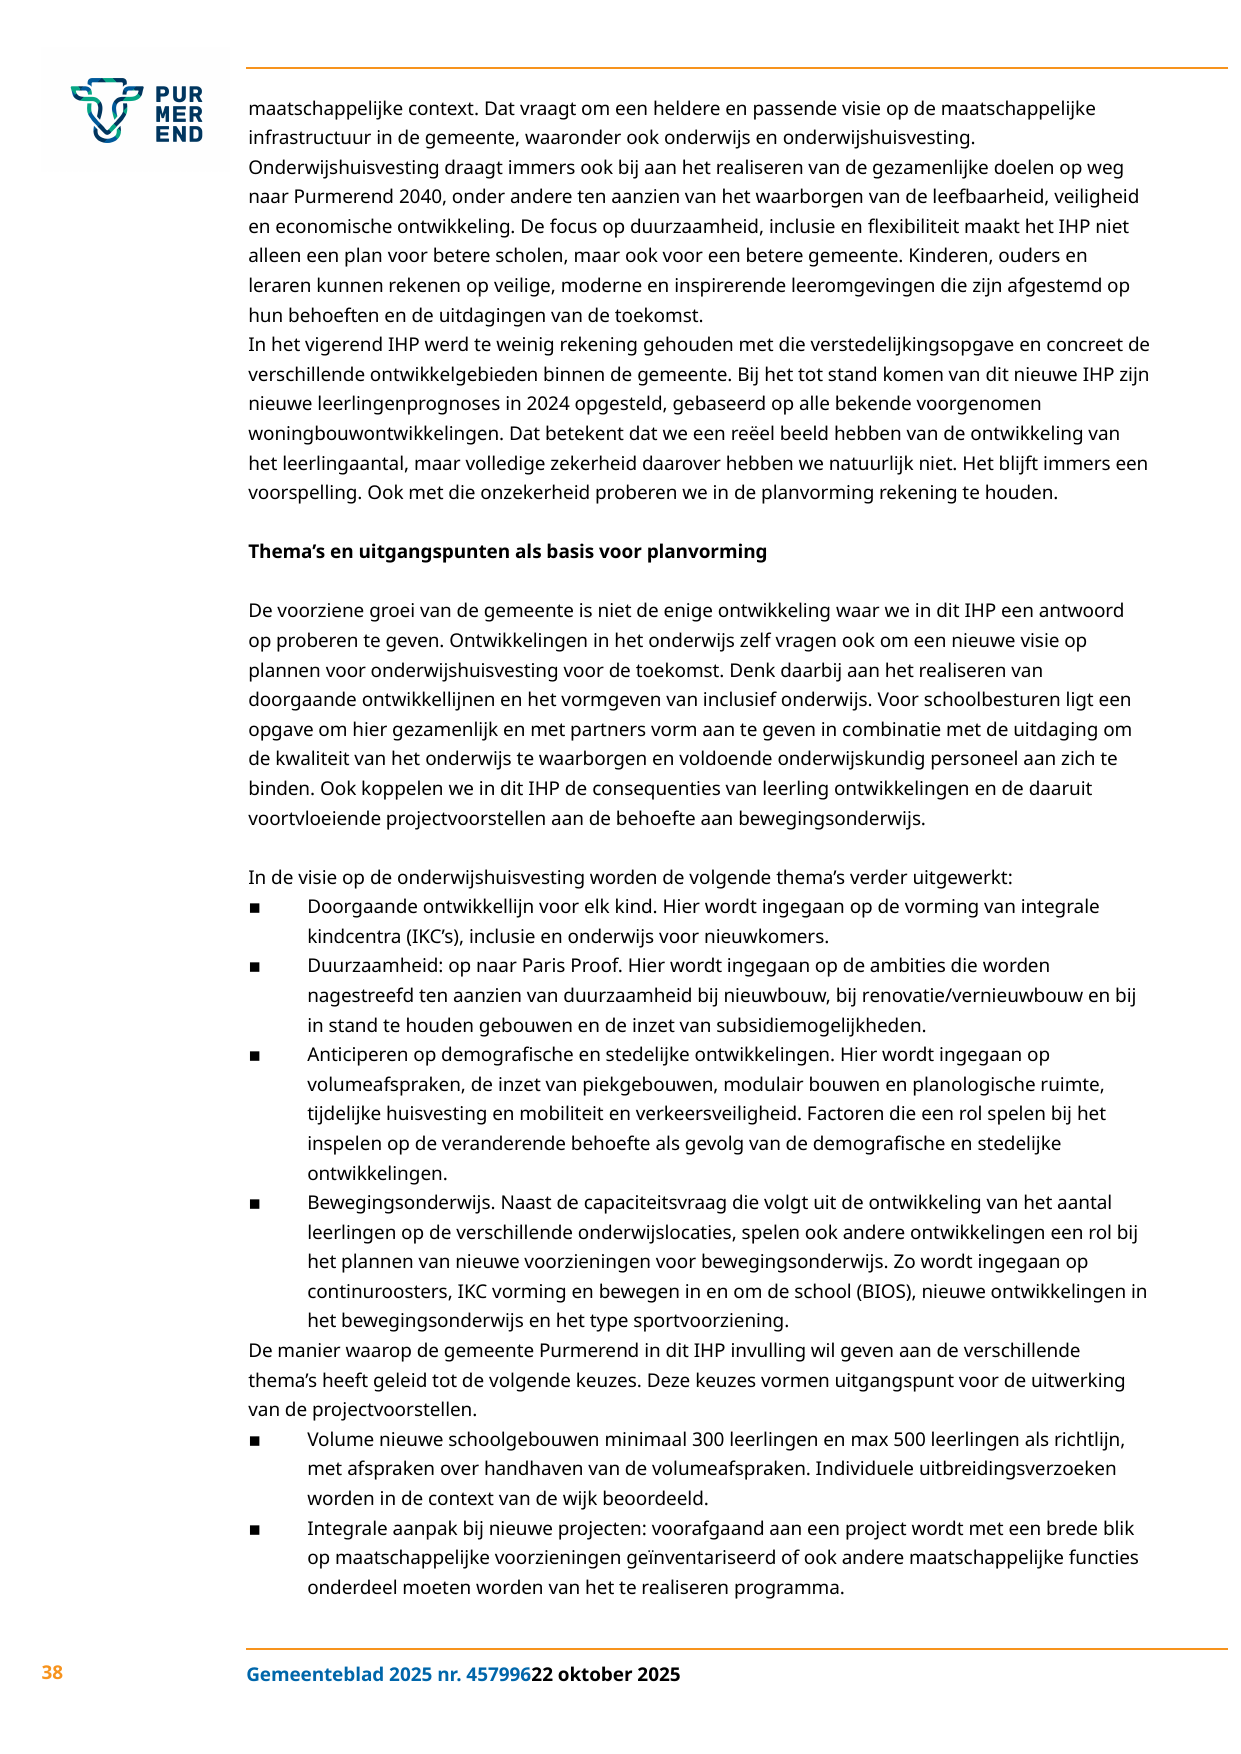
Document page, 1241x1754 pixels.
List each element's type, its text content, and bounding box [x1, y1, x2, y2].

picture [41, 47, 231, 172]
text maatschappelijke context. Dat vraagt om een heldere en passende visie op de maatschappelijke infrastructuur in de gemeente, waaronder ook onderwijs en onderwijshuisvesting. Onderwijshuisvesting draagt immers ook bij aan het realiseren van de gezamenlijke doelen op weg naar Purmerend 2040, onder andere ten aanzien van het waarborgen van de leefbaarheid, veiligheid en economische ontwikkeling. De focus op duurzaamheid, inclusie en flexibiliteit maakt het IHP niet alleen een plan voor betere scholen, maar ook voor een betere gemeente. Kinderen, ouders en leraren kunnen rekenen op veilige, moderne en inspirerende leeromgevingen die zijn afgestemd op hun behoeften en de uitdagingen van de toekomst. [248, 95, 1152, 328]
list Bewegingsonderwijs. Naast de capaciteitsvraag die volgt uit de ontwikkeling van het aantal leerlingen op de verschillende onderwijslocaties, spelen ook andere ontwikkelingen een rol bij het plannen van nieuwe voorzieningen voor bewegingsonderwijs. Zo wordt ingegaan op continuroosters, IKC vorming en bewegen in en om de school (BIOS), nieuwe ontwikkelingen in het bewegingsonderwijs en het type sportvoorziening. [248, 1189, 1152, 1333]
text Thema’s en uitgangspunten als basis voor planvorming [248, 538, 1152, 564]
list Integrale aanpak bij nieuwe projecten: voorafgaand aan een project wordt met een brede blik op maatschappelijke voorzieningen geïnventariseerd of ook andere maatschappelijke functies onderdeel moeten worden van het te realiseren programma. [248, 1515, 1152, 1600]
text In de visie op de onderwijshuisvesting worden de volgende thema’s verder uitgewerkt: [248, 864, 1152, 890]
list Duurzaamheid: op naar Paris Proof. Hier wordt ingegaan op de ambities die worden nagestreefd ten aanzien van duurzaamheid bij nieuwbouw, bij renovatie/vernieuwbouw en bij in stand te houden gebouwen en de inzet van subsidiemogelijkheden. [248, 953, 1152, 1038]
text In het vigerend IHP werd te weinig rekening gehouden met die verstedelijkingsopgave en concreet de verschillende ontwikkelgebieden binnen de gemeente. Bij het tot stand komen van dit nieuwe IHP zijn nieuwe leerlingenprognoses in 2024 opgesteld, gebaseerd op alle bekende voorgenomen woningbouwontwikkelingen. Dat betekent dat we een reëel beeld hebben van de ontwikkeling van het leerlingaantal, maar volledige zekerheid daarover hebben we natuurlijk niet. Het blijft immers een voorspelling. Ook met die onzekerheid proberen we in de planvorming rekening te houden. [248, 331, 1152, 505]
text De manier waarop de gemeente Purmerend in dit IHP invulling wil geven aan de verschillende thema’s heeft geleid tot de volgende keuzes. Deze keuzes vormen uitgangspunt voor de uitwerking van de projectvoorstellen. [248, 1337, 1152, 1422]
text De voorziene groei van de gemeente is niet de enige ontwikkeling waar we in dit IHP een antwoord op proberen te geven. Ontwikkelingen in het onderwijs zelf vragen ook om een nieuwe visie op plannen voor onderwijshuisvesting voor de toekomst. Denk daarbij aan het realiseren van doorgaande ontwikkellijnen en het vormgeven van inclusief onderwijs. Voor schoolbesturen ligt een opgave om hier gezamenlijk en met partners vorm aan te geven in combinatie met de uitdaging om de kwaliteit van het onderwijs te waarborgen en voldoende onderwijskundig personeel aan zich te binden. Ook koppelen we in dit IHP de consequenties van leerling ontwikkelingen en de daaruit voortvloeiende projectvoorstellen aan de behoefte aan bewegingsonderwijs. [248, 598, 1152, 831]
list Volume nieuwe schoolgebouwen minimaal 300 leerlingen en max 500 leerlingen als richtlijn, met afspraken over handhaven van de volumeafspraken. Individuele uitbreidingsverzoeken worden in de context van de wijk beoordeeld. [248, 1426, 1152, 1511]
list Anticiperen op demografische en stedelijke ontwikkelingen. Hier wordt ingegaan op volumeafspraken, de inzet van piekgebouwen, modulair bouwen en planologische ruimte, tijdelijke huisvesting en mobiliteit en verkeersveiligheid. Factoren die een rol spelen bij het inspelen op de veranderende behoefte als gevolg van de demografische en stedelijke ontwikkelingen. [248, 1041, 1152, 1186]
list Doorgaande ontwikkellijn voor elk kind. Hier wordt ingegaan op de vorming van integrale kindcentra (IKC’s), inclusie en onderwijs voor nieuwkomers. [248, 893, 1152, 949]
